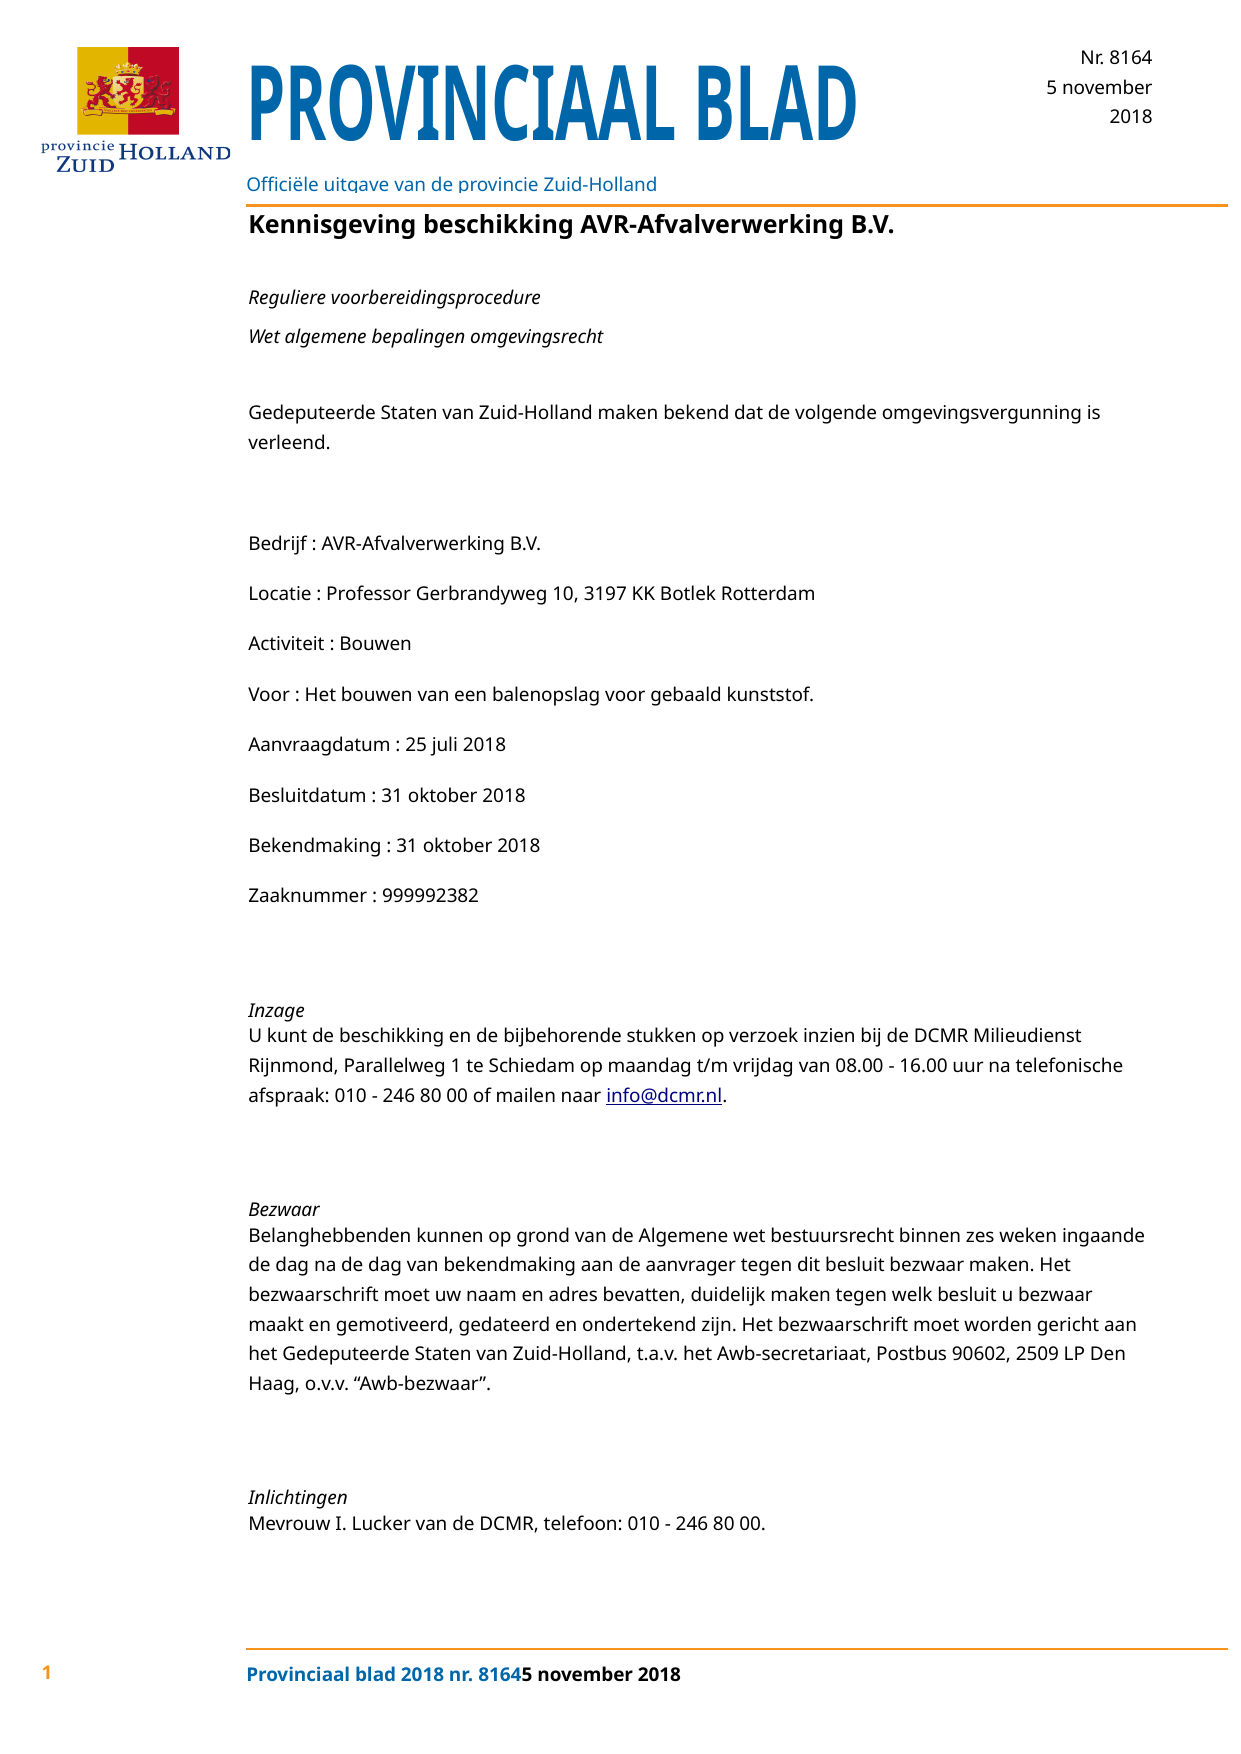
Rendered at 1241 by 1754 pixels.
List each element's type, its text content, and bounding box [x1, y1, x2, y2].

text Wet algemene bepalingen omgevingsrecht [248, 323, 1152, 349]
text Gedeputeerde Staten van Zuid-Holland maken bekend dat de volgende omgevingsvergunning is verleend. [248, 399, 1152, 454]
text Aanvraagdatum : 25 juli 2018 [248, 731, 1152, 757]
text Mevrouw I. Lucker van de DCMR, telefoon: 010 - 246 80 00. [248, 1510, 1152, 1536]
text Activiteit : Bouwen [248, 631, 1152, 656]
text U kunt de beschikking en de bijbehorende stukken op verzoek inzien bij de DCMR Milieudienst Rijnmond, Parallelweg 1 te Schiedam op maandag t/m vrijdag van 08.00 - 16.00 uur na telefonische afspraak: 010 - 246 80 00 of mailen naar info@dcmr.nl. [248, 1023, 1152, 1108]
text Voor : Het bouwen van een balenopslag voor gebaald kunststof. [248, 681, 1152, 707]
text Besluitdatum : 31 oktober 2018 [248, 782, 1152, 807]
text Bezwaar [248, 1196, 1152, 1222]
text Bekendmaking : 31 oktober 2018 [248, 832, 1152, 858]
text Reguliere voorbereidingsprocedure [248, 284, 1152, 309]
text Bedrijf : AVR-Afvalverwerking B.V. [248, 530, 1152, 555]
text Inlichtingen [248, 1484, 1152, 1510]
text Kennisgeving beschikking AVR-Afvalverwerking B.V. [248, 207, 1152, 241]
text Inzage [248, 997, 1152, 1023]
text Zaaknummer : 999992382 [248, 883, 1152, 908]
text Locatie : Professor Gerbrandyweg 10, 3197 KK Botlek Rotterdam [248, 580, 1152, 606]
text Belanghebbenden kunnen op grond van de Algemene wet bestuursrecht binnen zes weken ingaande de dag na de dag van bekendmaking aan de aanvrager tegen dit besluit bezwaar maken. Het bezwaarschrift moet uw naam en adres bevatten, duidelijk maken tegen welk besluit u bezwaar maakt en gemotiveerd, gedateerd en ondertekend zijn. Het bezwaarschrift moet worden gericht aan het Gedeputeerde Staten van Zuid-Holland, t.a.v. het Awb-secretariaat, Postbus 90602, 2509 LP Den Haag, o.v.v. “Awb-bezwaar”. [248, 1222, 1152, 1396]
picture [41, 47, 231, 172]
